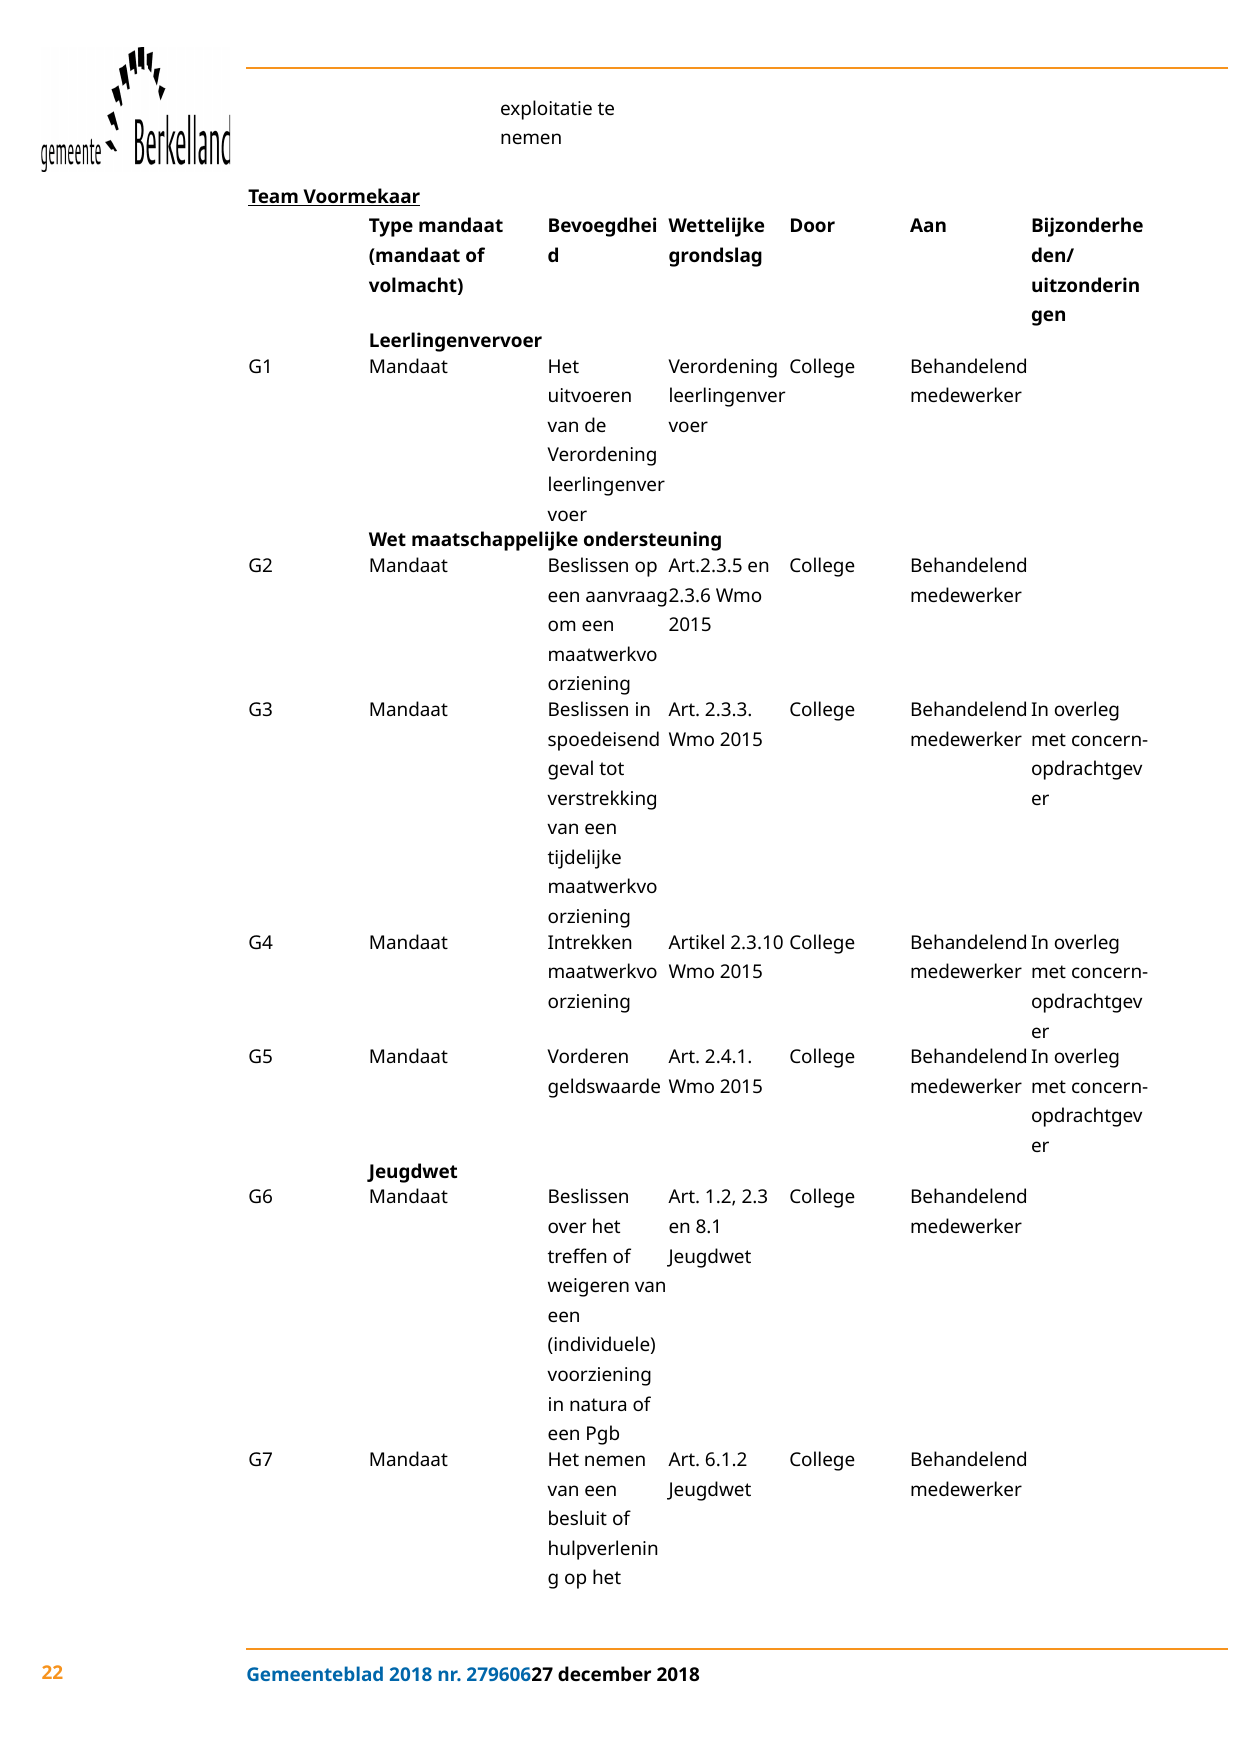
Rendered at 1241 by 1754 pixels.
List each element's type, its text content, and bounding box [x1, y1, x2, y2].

table_cell Mandaat [369, 552, 547, 696]
table_cell G5 [248, 1044, 369, 1158]
table_cell Beslissen in spoedeisend geval tot verstrekking van een tijdelijke maatwerkvoorziening [548, 696, 668, 929]
table_cell Mandaat [369, 929, 547, 1043]
table_cell Behandelend medewerker [910, 1446, 1031, 1590]
table_cell [248, 1158, 369, 1184]
table_cell Beslissen over het treffen of weigeren van een (individuele) voorziening in natura of een Pgb [548, 1184, 668, 1446]
table_header Aan [910, 213, 1031, 327]
table_cell [774, 95, 900, 150]
table_cell [1031, 552, 1152, 696]
table_cell Verordening leerlingenvervoer [668, 353, 789, 526]
table_header Bevoegdheid [548, 213, 668, 327]
table_cell Art. 2.4.1. Wmo 2015 [668, 1044, 789, 1158]
table_cell Behandelend medewerker [910, 552, 1031, 696]
table_cell In overleg met concern- opdrachtgever [1031, 1044, 1152, 1158]
table_header [248, 213, 369, 327]
table_cell Mandaat [369, 1446, 547, 1590]
text Team Voormekaar [248, 183, 1152, 209]
table_cell [374, 95, 500, 150]
table_cell Het uitvoeren van de Verordening leerlingenvervoer [548, 353, 668, 526]
table_cell Mandaat [369, 1044, 547, 1158]
table_cell [1031, 1184, 1152, 1446]
table_cell Leerlingenvervoer [369, 327, 1152, 353]
table_cell Het nemen van een besluit of hulpverlening op het [548, 1446, 668, 1590]
table_cell Art. 1.2, 2.3 en 8.1 Jeugdwet [668, 1184, 789, 1446]
table_cell Behandelend medewerker [910, 696, 1031, 929]
table_cell Behandelend medewerker [910, 353, 1031, 526]
table_cell Art. 2.3.3. Wmo 2015 [668, 696, 789, 929]
table_header Wettelijke grondslag [668, 213, 789, 327]
table_cell Vorderen geldswaarde [548, 1044, 668, 1158]
table_cell [248, 327, 369, 353]
table_cell exploitatie te nemen [500, 95, 631, 150]
table_cell [248, 95, 374, 150]
table_cell Behandelend medewerker [910, 929, 1031, 1043]
table_cell College [789, 1044, 910, 1158]
table_cell G1 [248, 353, 369, 526]
table_cell [1031, 1446, 1152, 1590]
table_cell [900, 95, 1026, 150]
table_cell G4 [248, 929, 369, 1043]
table_cell Mandaat [369, 1184, 547, 1446]
table_cell G7 [248, 1446, 369, 1590]
table_header Type mandaat (mandaat of volmacht) [369, 213, 547, 327]
table_cell [631, 95, 774, 150]
table_cell Intrekken maatwerkvoorziening [548, 929, 668, 1043]
table_cell Mandaat [369, 353, 547, 526]
table_cell G2 [248, 552, 369, 696]
table_cell Mandaat [369, 696, 547, 929]
table_header Door [789, 213, 910, 327]
table_cell College [789, 552, 910, 696]
table_cell Behandelend medewerker [910, 1044, 1031, 1158]
table_cell College [789, 1184, 910, 1446]
table_cell G6 [248, 1184, 369, 1446]
table_cell [1026, 95, 1152, 150]
table_header Bijzonderheden/ uitzonderingen [1031, 213, 1152, 327]
table_cell In overleg met concern- opdrachtgever [1031, 696, 1152, 929]
table_cell Behandelend medewerker [910, 1184, 1031, 1446]
table_cell G3 [248, 696, 369, 929]
table_cell Artikel 2.3.10 Wmo 2015 [668, 929, 789, 1043]
table_cell Art. 6.1.2 Jeugdwet [668, 1446, 789, 1590]
table_cell Wet maatschappelijke ondersteuning [369, 526, 1152, 552]
table_cell College [789, 353, 910, 526]
table_cell Art.2.3.5 en 2.3.6 Wmo 2015 [668, 552, 789, 696]
table_cell College [789, 1446, 910, 1590]
table_cell [1031, 353, 1152, 526]
table_cell Jeugdwet [369, 1158, 1152, 1184]
table_cell College [789, 696, 910, 929]
picture [41, 47, 231, 172]
table_cell [248, 526, 369, 552]
table_cell College [789, 929, 910, 1043]
table_cell In overleg met concern- opdrachtgever [1031, 929, 1152, 1043]
table_cell Beslissen op een aanvraag om een maatwerkvoorziening [548, 552, 668, 696]
